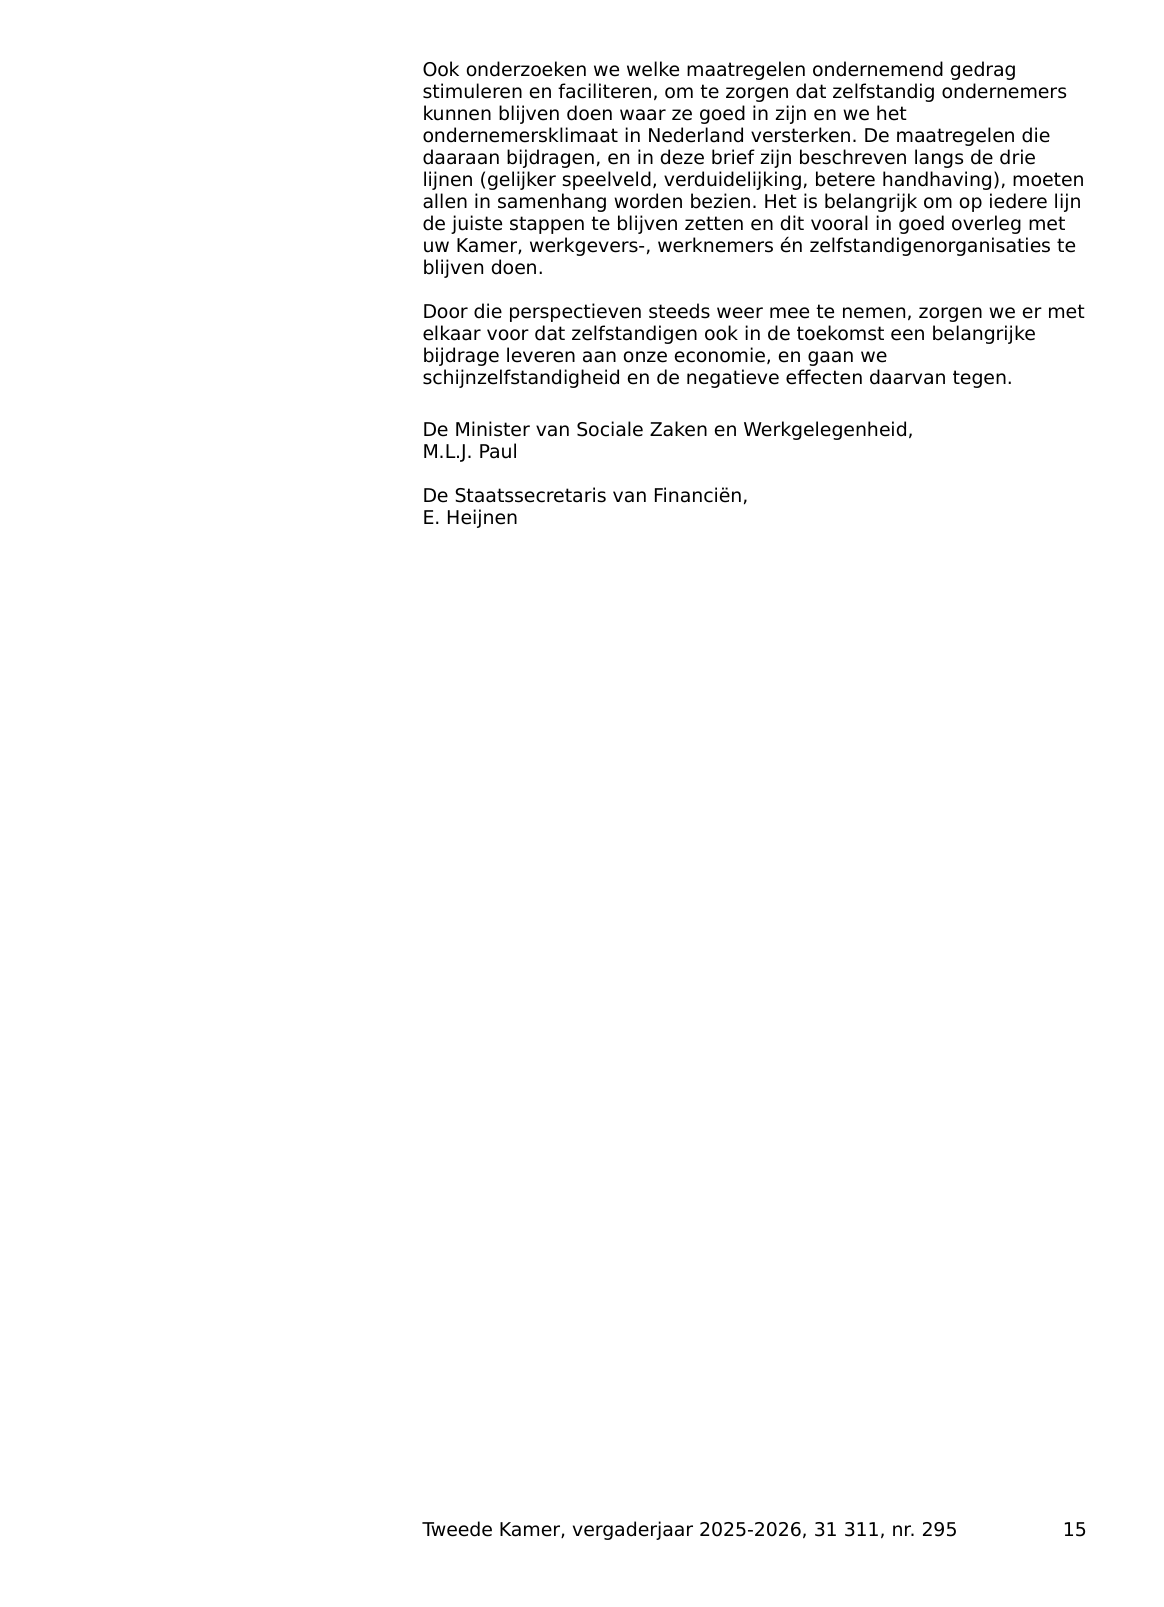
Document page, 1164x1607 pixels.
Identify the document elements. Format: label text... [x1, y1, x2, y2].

text De Minister van Sociale Zaken en Werkgelegenheid, M.L.J. Paul [422, 419, 1087, 463]
text De Staatssecretaris van Financiën, E. Heijnen [422, 485, 1087, 529]
text Door die perspectieven steeds weer mee te nemen, zorgen we er met elkaar voor dat zelfstandigen ook in de toekomst een belangrijke bijdrage leveren aan onze economie, en gaan we schijnzelfstandigheid en de negatieve effecten daarvan tegen. [422, 301, 1087, 389]
text Ook onderzoeken we welke maatregelen ondernemend gedrag stimuleren en faciliteren, om te zorgen dat zelfstandig ondernemers kunnen blijven doen waar ze goed in zijn en we het ondernemersklimaat in Nederland versterken. De maatregelen die daaraan bijdragen, en in deze brief zijn beschreven langs de drie lijnen (gelijker speelveld, verduidelijking, betere handhaving), moeten allen in samenhang worden bezien. Het is belangrijk om op iedere lijn de juiste stappen te blijven zetten en dit vooral in goed overleg met uw Kamer, werkgevers-, werknemers én zelfstandigenorganisaties te blijven doen. [422, 59, 1087, 279]
